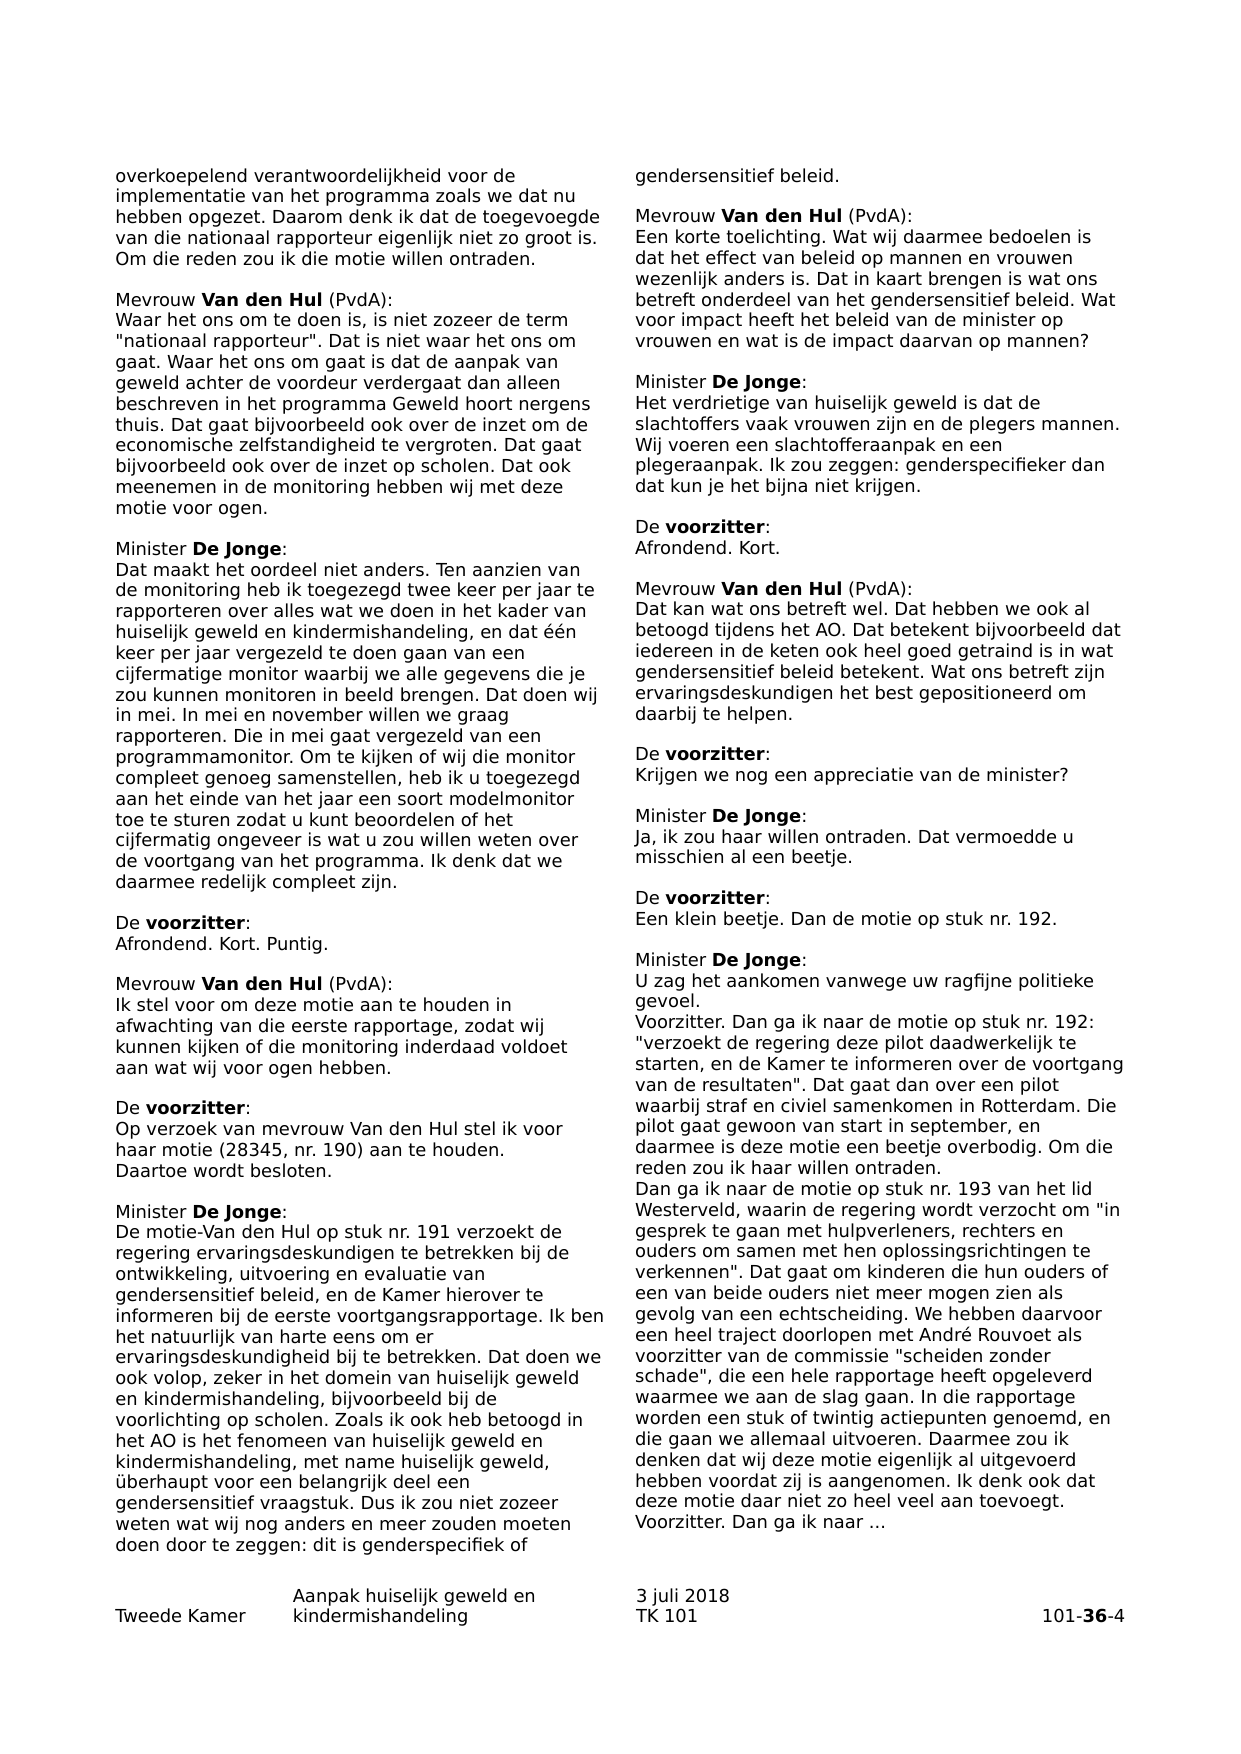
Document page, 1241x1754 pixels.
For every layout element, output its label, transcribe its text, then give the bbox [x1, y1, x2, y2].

text Ik stel voor om deze motie aan te houden in afwachting van die eerste rapportage, zodat wij kunnen kijken of die monitoring inderdaad voldoet aan wat wij voor ogen hebben. [115, 995, 605, 1078]
text Minister De Jonge: [115, 538, 605, 559]
text Minister De Jonge: [115, 1201, 605, 1222]
text U zag het aankomen vanwege uw ragfijne politieke gevoel. [635, 970, 1125, 1012]
text Afrondend. Kort. [635, 537, 1125, 558]
text Krijgen we nog een appreciatie van de minister? [635, 765, 1125, 786]
text De voorzitter: [635, 517, 1125, 537]
text Ja, ik zou haar willen ontraden. Dat vermoedde u misschien al een beetje. [635, 826, 1125, 868]
text De motie-Van den Hul op stuk nr. 191 verzoekt de regering ervaringsdeskundigen te betrekken bij de ontwikkeling, uitvoering en evaluatie van gendersensitief beleid, en de Kamer hierover te informeren bij de eerste voortgangsrapportage. Ik ben het natuurlijk van harte eens om er ervaringsdeskundigheid bij te betrekken. Dat doen we ook volop, zeker in het domein van huiselijk geweld en kindermishandeling, bijvoorbeeld bij de voorlichting op scholen. Zoals ik ook heb betoogd in het AO is het fenomeen van huiselijk geweld en kindermishandeling, met name huiselijk geweld, überhaupt voor een belangrijk deel een gendersensitief vraagstuk. Dus ik zou niet zozeer weten wat wij nog anders en meer zouden moeten doen door te zeggen: dit is genderspecifiek of [115, 1222, 605, 1556]
text Waar het ons om te doen is, is niet zozeer de term "nationaal rapporteur". Dat is niet waar het ons om gaat. Waar het ons om gaat is dat de aanpak van geweld achter de voordeur verdergaat dan alleen beschreven in het programma Geweld hoort nergens thuis. Dat gaat bijvoorbeeld ook over de inzet om de economische zelfstandigheid te vergroten. Dat gaat bijvoorbeeld ook over de inzet op scholen. Dat ook meenemen in de monitoring hebben wij met deze motie voor ogen. [115, 310, 605, 518]
text Minister De Jonge: [635, 949, 1125, 970]
text Dat kan wat ons betreft wel. Dat hebben we ook al betoogd tijdens het AO. Dat betekent bijvoorbeeld dat iedereen in de keten ook heel goed getraind is in wat gendersensitief beleid betekent. Wat ons betreft zijn ervaringsdeskundigen het best gepositioneerd om daarbij te helpen. [635, 599, 1125, 724]
text Afrondend. Kort. Puntig. [115, 933, 605, 954]
text Mevrouw Van den Hul (PvdA): [635, 578, 1125, 599]
text Een klein beetje. Dan de motie op stuk nr. 192. [635, 909, 1125, 929]
text overkoepelend verantwoordelijkheid voor de implementatie van het programma zoals we dat nu hebben opgezet. Daarom denk ik dat de toegevoegde van die nationaal rapporteur eigenlijk niet zo groot is. Om die reden zou ik die motie willen ontraden. [115, 165, 605, 269]
text De voorzitter: [115, 913, 605, 933]
text Mevrouw Van den Hul (PvdA): [635, 206, 1125, 227]
text Voorzitter. Dan ga ik naar ... [635, 1512, 1125, 1533]
text Minister De Jonge: [635, 806, 1125, 826]
text gendersensitief beleid. [635, 165, 1125, 186]
text Een korte toelichting. Wat wij daarmee bedoelen is dat het effect van beleid op mannen en vrouwen wezenlijk anders is. Dat in kaart brengen is wat ons betreft onderdeel van het gendersensitief beleid. Wat voor impact heeft het beleid van de minister op vrouwen en wat is de impact daarvan op mannen? [635, 227, 1125, 352]
text Dat maakt het oordeel niet anders. Ten aanzien van de monitoring heb ik toegezegd twee keer per jaar te rapporteren over alles wat we doen in het kader van huiselijk geweld en kindermishandeling, en dat één keer per jaar vergezeld te doen gaan van een cijfermatige monitor waarbij we alle gegevens die je zou kunnen monitoren in beeld brengen. Dat doen wij in mei. In mei en november willen we graag rapporteren. Die in mei gaat vergezeld van een programmamonitor. Om te kijken of wij die monitor compleet genoeg samenstellen, heb ik u toegezegd aan het einde van het jaar een soort modelmonitor toe te sturen zodat u kunt beoordelen of het cijfermatig ongeveer is wat u zou willen weten over de voortgang van het programma. Ik denk dat we daarmee redelijk compleet zijn. [115, 559, 605, 893]
text Minister De Jonge: [635, 372, 1125, 393]
text Op verzoek van mevrouw Van den Hul stel ik voor haar motie (28345, nr. 190) aan te houden. [115, 1119, 605, 1161]
text Het verdrietige van huiselijk geweld is dat de slachtoffers vaak vrouwen zijn en de plegers mannen. Wij voeren een slachtofferaanpak en een plegeraanpak. Ik zou zeggen: genderspecifieker dan dat kun je het bijna niet krijgen. [635, 393, 1125, 497]
text Mevrouw Van den Hul (PvdA): [115, 974, 605, 995]
text Daartoe wordt besloten. [115, 1161, 605, 1181]
text Mevrouw Van den Hul (PvdA): [115, 289, 605, 310]
text De voorzitter: [635, 744, 1125, 765]
text Voorzitter. Dan ga ik naar de motie op stuk nr. 192: "verzoekt de regering deze pilot daadwerkelijk te starten, en de Kamer te informeren over de voortgang van de resultaten". Dat gaat dan over een pilot waarbij straf en civiel samenkomen in Rotterdam. Die pilot gaat gewoon van start in september, en daarmee is deze motie een beetje overbodig. Om die reden zou ik haar willen ontraden. [635, 1012, 1125, 1179]
text De voorzitter: [115, 1098, 605, 1119]
text De voorzitter: [635, 888, 1125, 909]
text Dan ga ik naar de motie op stuk nr. 193 van het lid Westerveld, waarin de regering wordt verzocht om "in gesprek te gaan met hulpverleners, rechters en ouders om samen met hen oplossingsrichtingen te verkennen". Dat gaat om kinderen die hun ouders of een van beide ouders niet meer mogen zien als gevolg van een echtscheiding. We hebben daarvoor een heel traject doorlopen met André Rouvoet als voorzitter van de commissie "scheiden zonder schade", die een hele rapportage heeft opgeleverd waarmee we aan de slag gaan. In die rapportage worden een stuk of twintig actiepunten genoemd, en die gaan we allemaal uitvoeren. Daarmee zou ik denken dat wij deze motie eigenlijk al uitgevoerd hebben voordat zij is aangenomen. Ik denk ook dat deze motie daar niet zo heel veel aan toevoegt. [635, 1179, 1125, 1512]
